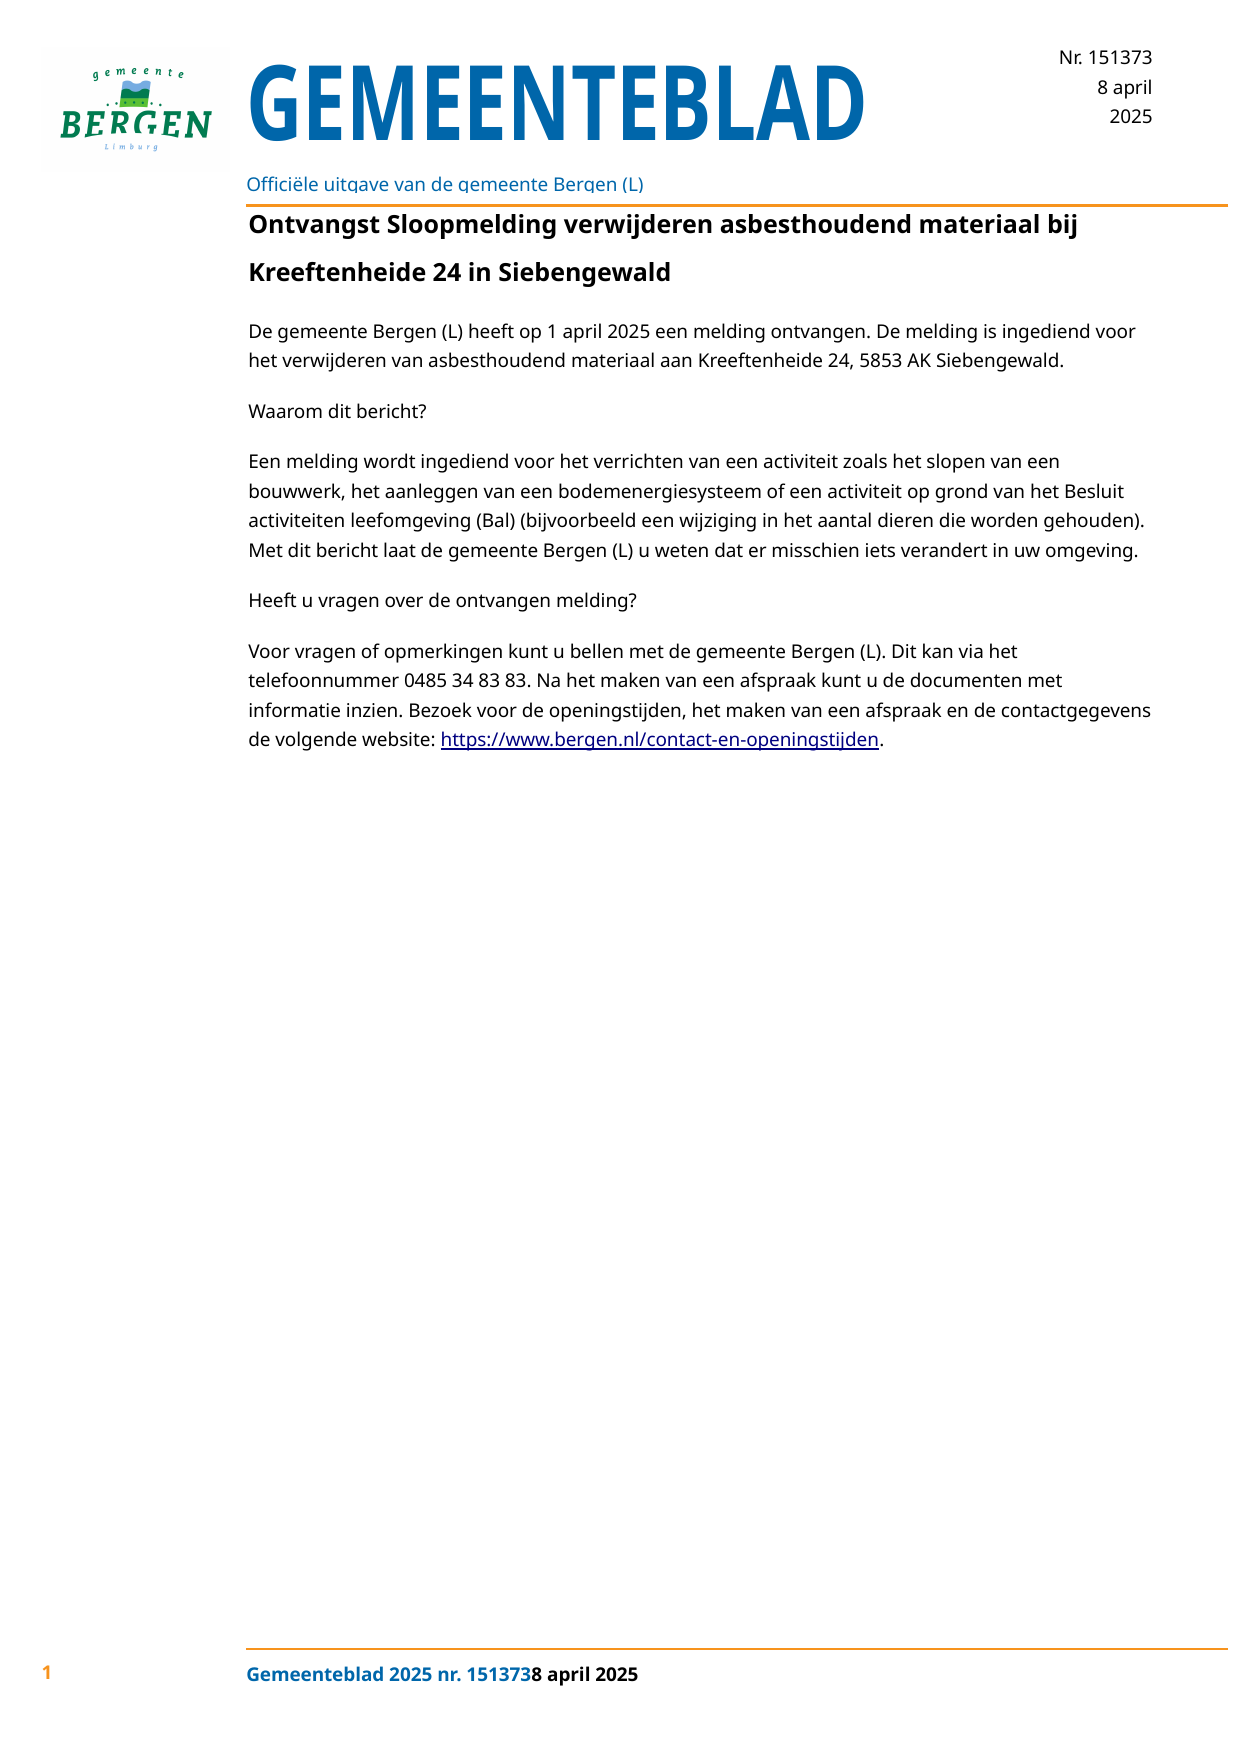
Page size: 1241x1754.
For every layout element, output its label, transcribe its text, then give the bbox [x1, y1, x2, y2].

text Een melding wordt ingediend voor het verrichten van een activiteit zoals het slopen van een bouwwerk, het aanleggen van een bodemenergiesysteem of een activiteit op grond van het Besluit activiteiten leefomgeving (Bal) (bijvoorbeeld een wijziging in het aantal dieren die worden gehouden). Met dit bericht laat de gemeente Bergen (L) u weten dat er misschien iets verandert in uw omgeving. [248, 448, 1152, 563]
picture [41, 47, 231, 172]
text Waarom dit bericht? [248, 398, 1152, 424]
text De gemeente Bergen (L) heeft op 1 april 2025 een melding ontvangen. De melding is ingediend voor het verwijderen van asbesthoudend materiaal aan Kreeftenheide 24, 5853 AK Siebengewald. [248, 318, 1152, 373]
text Ontvangst Sloopmelding verwijderen asbesthoudend materiaal bij Kreeftenheide 24 in Siebengewald [248, 207, 1152, 288]
text Voor vragen of opmerkingen kunt u bellen met de gemeente Bergen (L). Dit kan via het telefoonnummer 0485 34 83 83. Na het maken van een afspraak kunt u de documenten met informatie inzien. Bezoek voor de openingstijden, het maken van een afspraak en de contactgegevens de volgende website: https://www.bergen.nl/contact-en-openingstijden. [248, 638, 1152, 752]
text Heeft u vragen over de ontvangen melding? [248, 587, 1152, 613]
